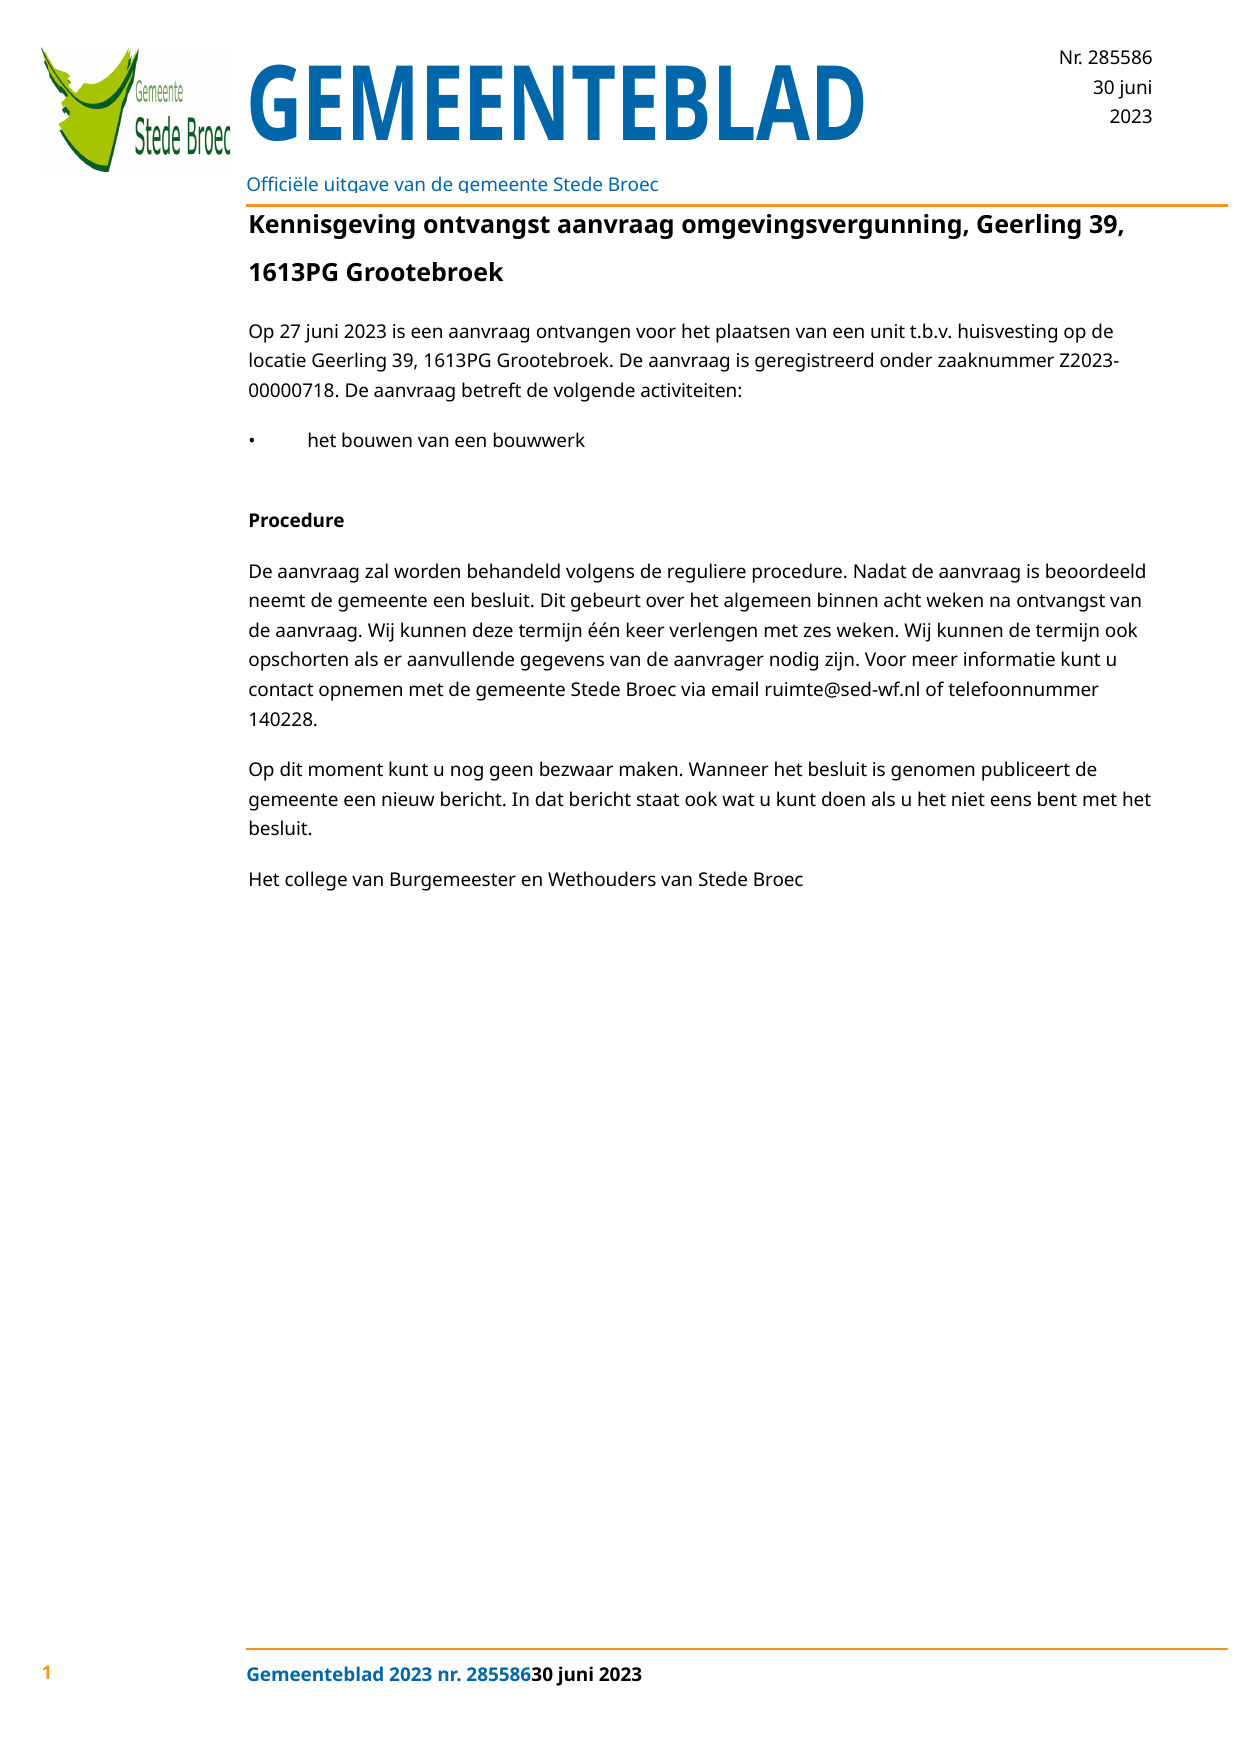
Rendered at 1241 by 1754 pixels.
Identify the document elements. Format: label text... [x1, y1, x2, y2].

text Kennisgeving ontvangst aanvraag omgevingsvergunning, Geerling 39, 1613PG Grootebroek [248, 207, 1152, 288]
list het bouwen van een bouwwerk [248, 427, 1152, 453]
text Het college van Burgemeester en Wethouders van Stede Broec [248, 866, 1152, 892]
picture [41, 47, 231, 172]
text Procedure [248, 507, 1152, 533]
text De aanvraag zal worden behandeld volgens de reguliere procedure. Nadat de aanvraag is beoordeeld neemt de gemeente een besluit. Dit gebeurt over het algemeen binnen acht weken na ontvangst van de aanvraag. Wij kunnen deze termijn één keer verlengen met zes weken. Wij kunnen de termijn ook opschorten als er aanvullende gegevens van de aanvrager nodig zijn. Voor meer informatie kunt u contact opnemen met de gemeente Stede Broec via email ruimte@sed-wf.nl of telefoonnummer 140228. [248, 558, 1152, 732]
text Op 27 juni 2023 is een aanvraag ontvangen voor het plaatsen van een unit t.b.v. huisvesting op de locatie Geerling 39, 1613PG Grootebroek. De aanvraag is geregistreerd onder zaaknummer Z2023-00000718. De aanvraag betreft de volgende activiteiten: [248, 318, 1152, 403]
text Op dit moment kunt u nog geen bezwaar maken. Wanneer het besluit is genomen publiceert de gemeente een nieuw bericht. In dat bericht staat ook wat u kunt doen als u het niet eens bent met het besluit. [248, 756, 1152, 841]
